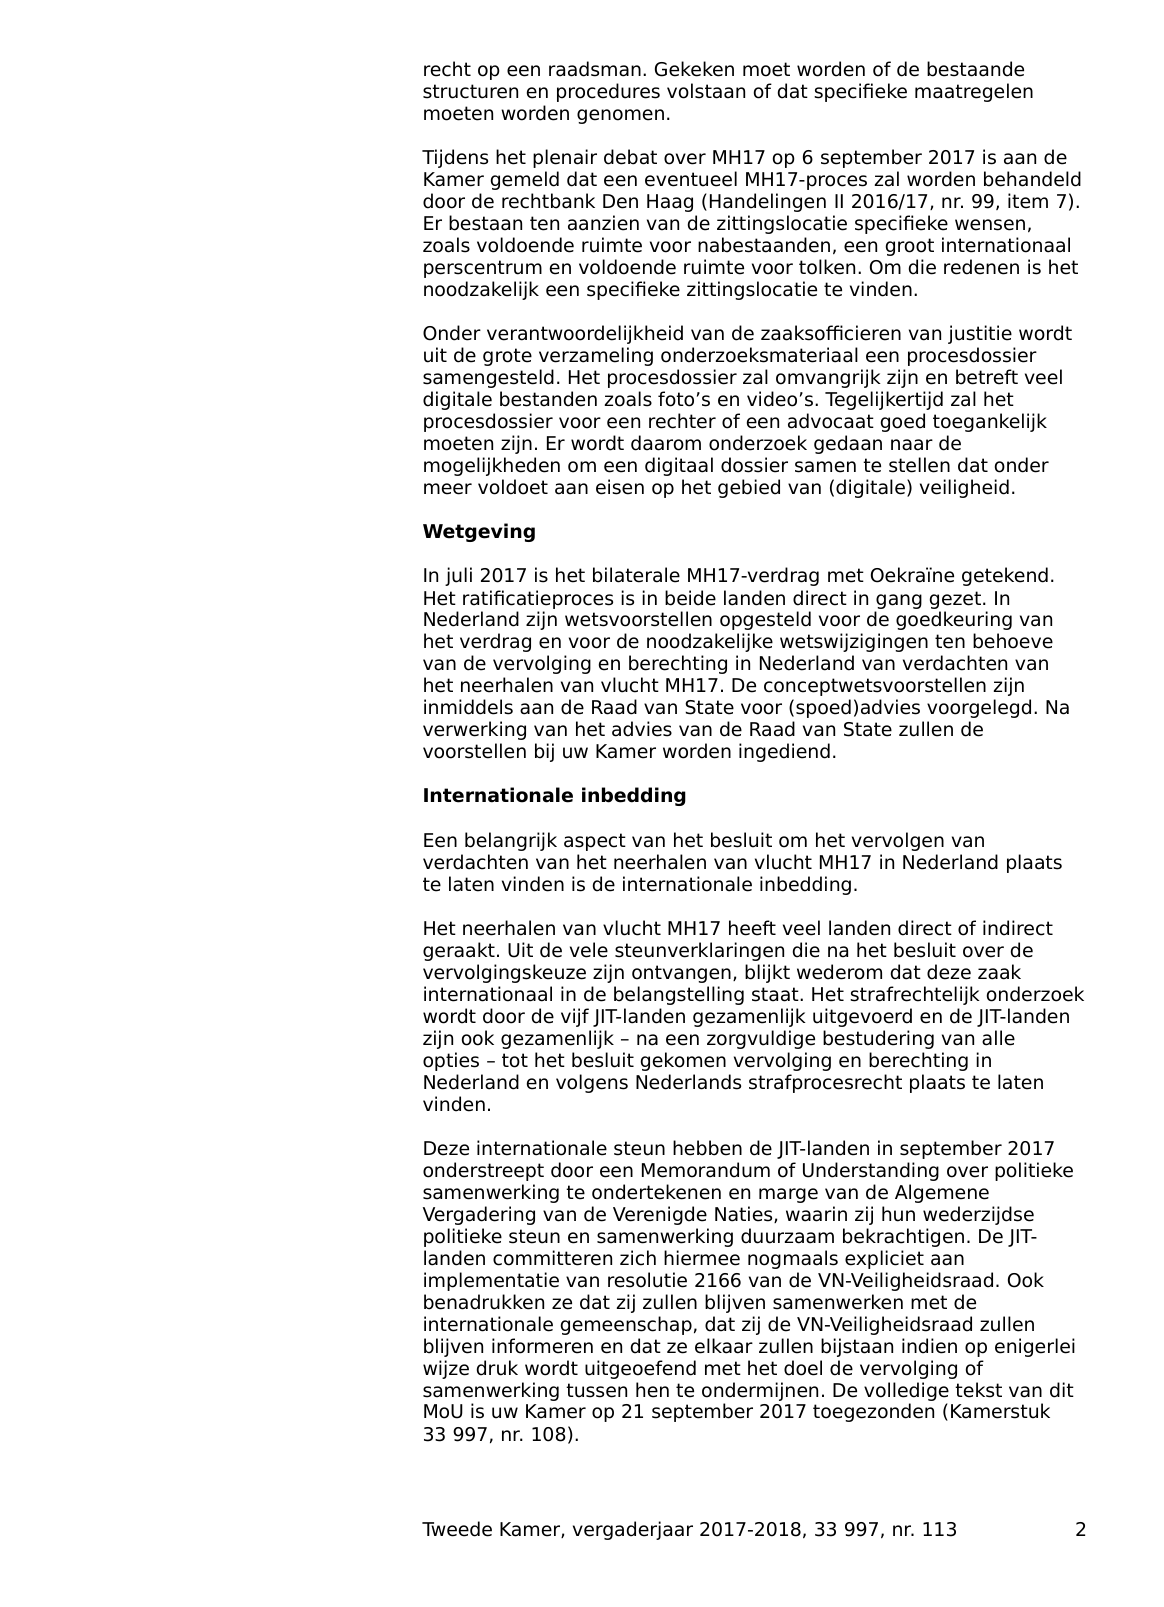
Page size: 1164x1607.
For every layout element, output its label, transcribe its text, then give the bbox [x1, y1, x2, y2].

text Het neerhalen van vlucht MH17 heeft veel landen direct of indirect geraakt. Uit de vele steunverklaringen die na het besluit over de vervolgingskeuze zijn ontvangen, blijkt wederom dat deze zaak internationaal in de belangstelling staat. Het strafrechtelijk onderzoek wordt door de vijf JIT-landen gezamenlijk uitgevoerd en de JIT-landen zijn ook gezamenlijk – na een zorgvuldige bestudering van alle opties – tot het besluit gekomen vervolging en berechting in Nederland en volgens Nederlands strafprocesrecht plaats te laten vinden. [422, 918, 1087, 1116]
subtitle Wetgeving [422, 521, 1087, 543]
text recht op een raadsman. Gekeken moet worden of de bestaande structuren en procedures volstaan of dat specifieke maatregelen moeten worden genomen. [422, 59, 1087, 125]
text Tijdens het plenair debat over MH17 op 6 september 2017 is aan de Kamer gemeld dat een eventueel MH17-proces zal worden behandeld door de rechtbank Den Haag (Handelingen II 2016/17, nr. 99, item 7). Er bestaan ten aanzien van de zittingslocatie specifieke wensen, zoals voldoende ruimte voor nabestaanden, een groot internationaal perscentrum en voldoende ruimte voor tolken. Om die redenen is het noodzakelijk een specifieke zittingslocatie te vinden. [422, 147, 1087, 301]
subtitle Internationale inbedding [422, 785, 1087, 807]
text In juli 2017 is het bilaterale MH17-verdrag met Oekraïne getekend. Het ratificatieproces is in beide landen direct in gang gezet. In Nederland zijn wetsvoorstellen opgesteld voor de goedkeuring van het verdrag en voor de noodzakelijke wetswijzigingen ten behoeve van de vervolging en berechting in Nederland van verdachten van het neerhalen van vlucht MH17. De conceptwetsvoorstellen zijn inmiddels aan de Raad van State voor (spoed)advies voorgelegd. Na verwerking van het advies van de Raad van State zullen de voorstellen bij uw Kamer worden ingediend. [422, 565, 1087, 763]
text Een belangrijk aspect van het besluit om het vervolgen van verdachten van het neerhalen van vlucht MH17 in Nederland plaats te laten vinden is de internationale inbedding. [422, 829, 1087, 896]
text Onder verantwoordelijkheid van de zaaksofficieren van justitie wordt uit de grote verzameling onderzoeksmateriaal een procesdossier samengesteld. Het procesdossier zal omvangrijk zijn en betreft veel digitale bestanden zoals foto’s en video’s. Tegelijkertijd zal het procesdossier voor een rechter of een advocaat goed toegankelijk moeten zijn. Er wordt daarom onderzoek gedaan naar de mogelijkheden om een digitaal dossier samen te stellen dat onder meer voldoet aan eisen op het gebied van (digitale) veiligheid. [422, 323, 1087, 499]
text Deze internationale steun hebben de JIT-landen in september 2017 onderstreept door een Memorandum of Understanding over politieke samenwerking te ondertekenen en marge van de Algemene Vergadering van de Verenigde Naties, waarin zij hun wederzijdse politieke steun en samenwerking duurzaam bekrachtigen. De JIT-landen committeren zich hiermee nogmaals expliciet aan implementatie van resolutie 2166 van de VN-Veiligheidsraad. Ook benadrukken ze dat zij zullen blijven samenwerken met de internationale gemeenschap, dat zij de VN-Veiligheidsraad zullen blijven informeren en dat ze elkaar zullen bijstaan indien op enigerlei wijze druk wordt uitgeoefend met het doel de vervolging of samenwerking tussen hen te ondermijnen. De volledige tekst van dit MoU is uw Kamer op 21 september 2017 toegezonden (Kamerstuk 33 997, nr. 108). [422, 1138, 1087, 1445]
